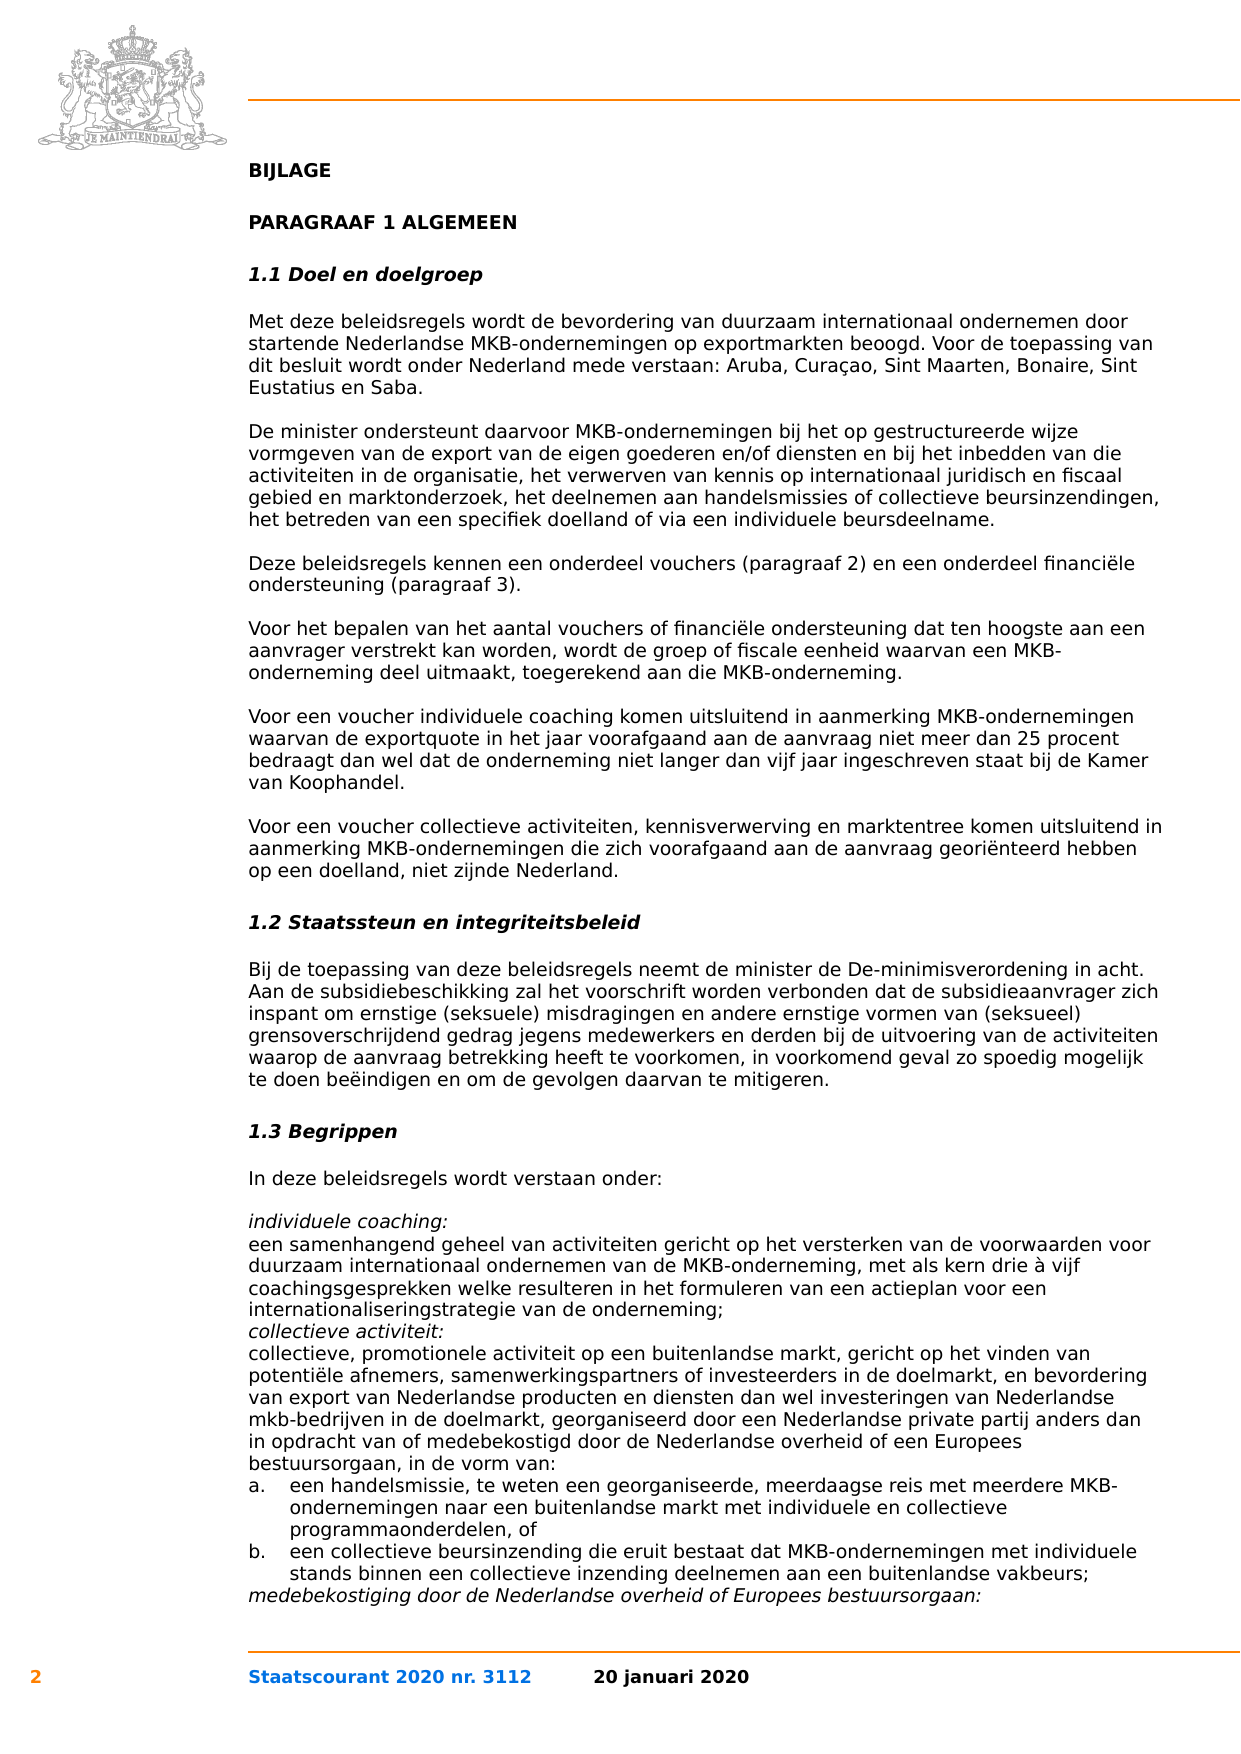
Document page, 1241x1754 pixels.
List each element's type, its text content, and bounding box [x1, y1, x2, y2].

text Met deze beleidsregels wordt de bevordering van duurzaam internationaal ondernemen door startende Nederlandse MKB-ondernemingen op exportmarkten beoogd. Voor de toepassing van dit besluit wordt onder Nederland mede verstaan: Aruba, Curaçao, Sint Maarten, Bonaire, Sint Eustatius en Saba. [248, 311, 1163, 399]
text Voor een voucher collectieve activiteiten, kennisverwerving en marktentree komen uitsluitend in aanmerking MKB-ondernemingen die zich voorafgaand aan de aanvraag georiënteerd hebben op een doelland, niet zijnde Nederland. [248, 816, 1163, 882]
text In deze beleidsregels wordt verstaan onder: [248, 1168, 1163, 1189]
text Voor een voucher individuele coaching komen uitsluitend in aanmerking MKB-ondernemingen waarvan de exportquote in het jaar voorafgaand aan de aanvraag niet meer dan 25 procent bedraagt dan wel dat de onderneming niet langer dan vijf jaar ingeschreven staat bij de Kamer van Koophandel. [248, 706, 1163, 794]
text collectieve activiteit: [248, 1321, 1163, 1343]
subtitle PARAGRAAF 1 ALGEMEEN [248, 212, 1163, 234]
text medebekostiging door de Nederlandse overheid of Europees bestuursorgaan: [248, 1585, 1163, 1607]
text Voor het bepalen van het aantal vouchers of financiële ondersteuning dat ten hoogste aan een aanvrager verstrekt kan worden, wordt de groep of fiscale eenheid waarvan een MKB-onderneming deel uitmaakt, toegerekend aan die MKB-onderneming. [248, 618, 1163, 684]
text individuele coaching: [248, 1211, 1163, 1233]
subtitle 1.2 Staatssteun en integriteitsbeleid [248, 912, 1163, 934]
text Bij de toepassing van deze beleidsregels neemt de minister de De-minimisverordening in acht. [248, 959, 1163, 981]
text een samenhangend geheel van activiteiten gericht op het versterken van de voorwaarden voor duurzaam internationaal ondernemen van de MKB-onderneming, met als kern drie à vijf coachingsgesprekken welke resulteren in het formuleren van een actieplan voor een internationaliseringstrategie van de onderneming; [248, 1233, 1163, 1321]
text Deze beleidsregels kennen een onderdeel vouchers (paragraaf 2) en een onderdeel financiële ondersteuning (paragraaf 3). [248, 552, 1163, 596]
picture [38, 25, 227, 150]
subtitle 1.3 Begrippen [248, 1121, 1163, 1143]
text collectieve, promotionele activiteit op een buitenlandse markt, gericht op het vinden van potentiële afnemers, samenwerkingspartners of investeerders in de doelmarkt, en bevordering van export van Nederlandse producten en diensten dan wel investeringen van Nederlandse mkb-bedrijven in de doelmarkt, georganiseerd door een Nederlandse private partij anders dan in opdracht van of medebekostigd door de Nederlandse overheid of een Europees bestuursorgaan, in de vorm van: [248, 1343, 1163, 1475]
text Aan de subsidiebeschikking zal het voorschrift worden verbonden dat de subsidieaanvrager zich inspant om ernstige (seksuele) misdragingen en andere ernstige vormen van (seksueel) grensoverschrijdend gedrag jegens medewerkers en derden bij de uitvoering van de activiteiten waarop de aanvraag betrekking heeft te voorkomen, in voorkomend geval zo spoedig mogelijk te doen beëindigen en om de gevolgen daarvan te mitigeren. [248, 981, 1163, 1091]
subtitle BIJLAGE [248, 160, 1163, 182]
text b. een collectieve beursinzending die eruit bestaat dat MKB-ondernemingen met individuele stands binnen een collectieve inzending deelnemen aan een buitenlandse vakbeurs; [248, 1541, 1163, 1585]
subtitle 1.1 Doel en doelgroep [248, 264, 1163, 286]
text De minister ondersteunt daarvoor MKB-ondernemingen bij het op gestructureerde wijze vormgeven van de export van de eigen goederen en/of diensten en bij het inbedden van die activiteiten in de organisatie, het verwerven van kennis op internationaal juridisch en fiscaal gebied en marktonderzoek, het deelnemen aan handelsmissies of collectieve beursinzendingen, het betreden van een specifiek doelland of via een individuele beursdeelname. [248, 421, 1163, 531]
text a. een handelsmissie, te weten een georganiseerde, meerdaagse reis met meerdere MKB-ondernemingen naar een buitenlandse markt met individuele en collectieve programmaonderdelen, of [248, 1475, 1163, 1541]
